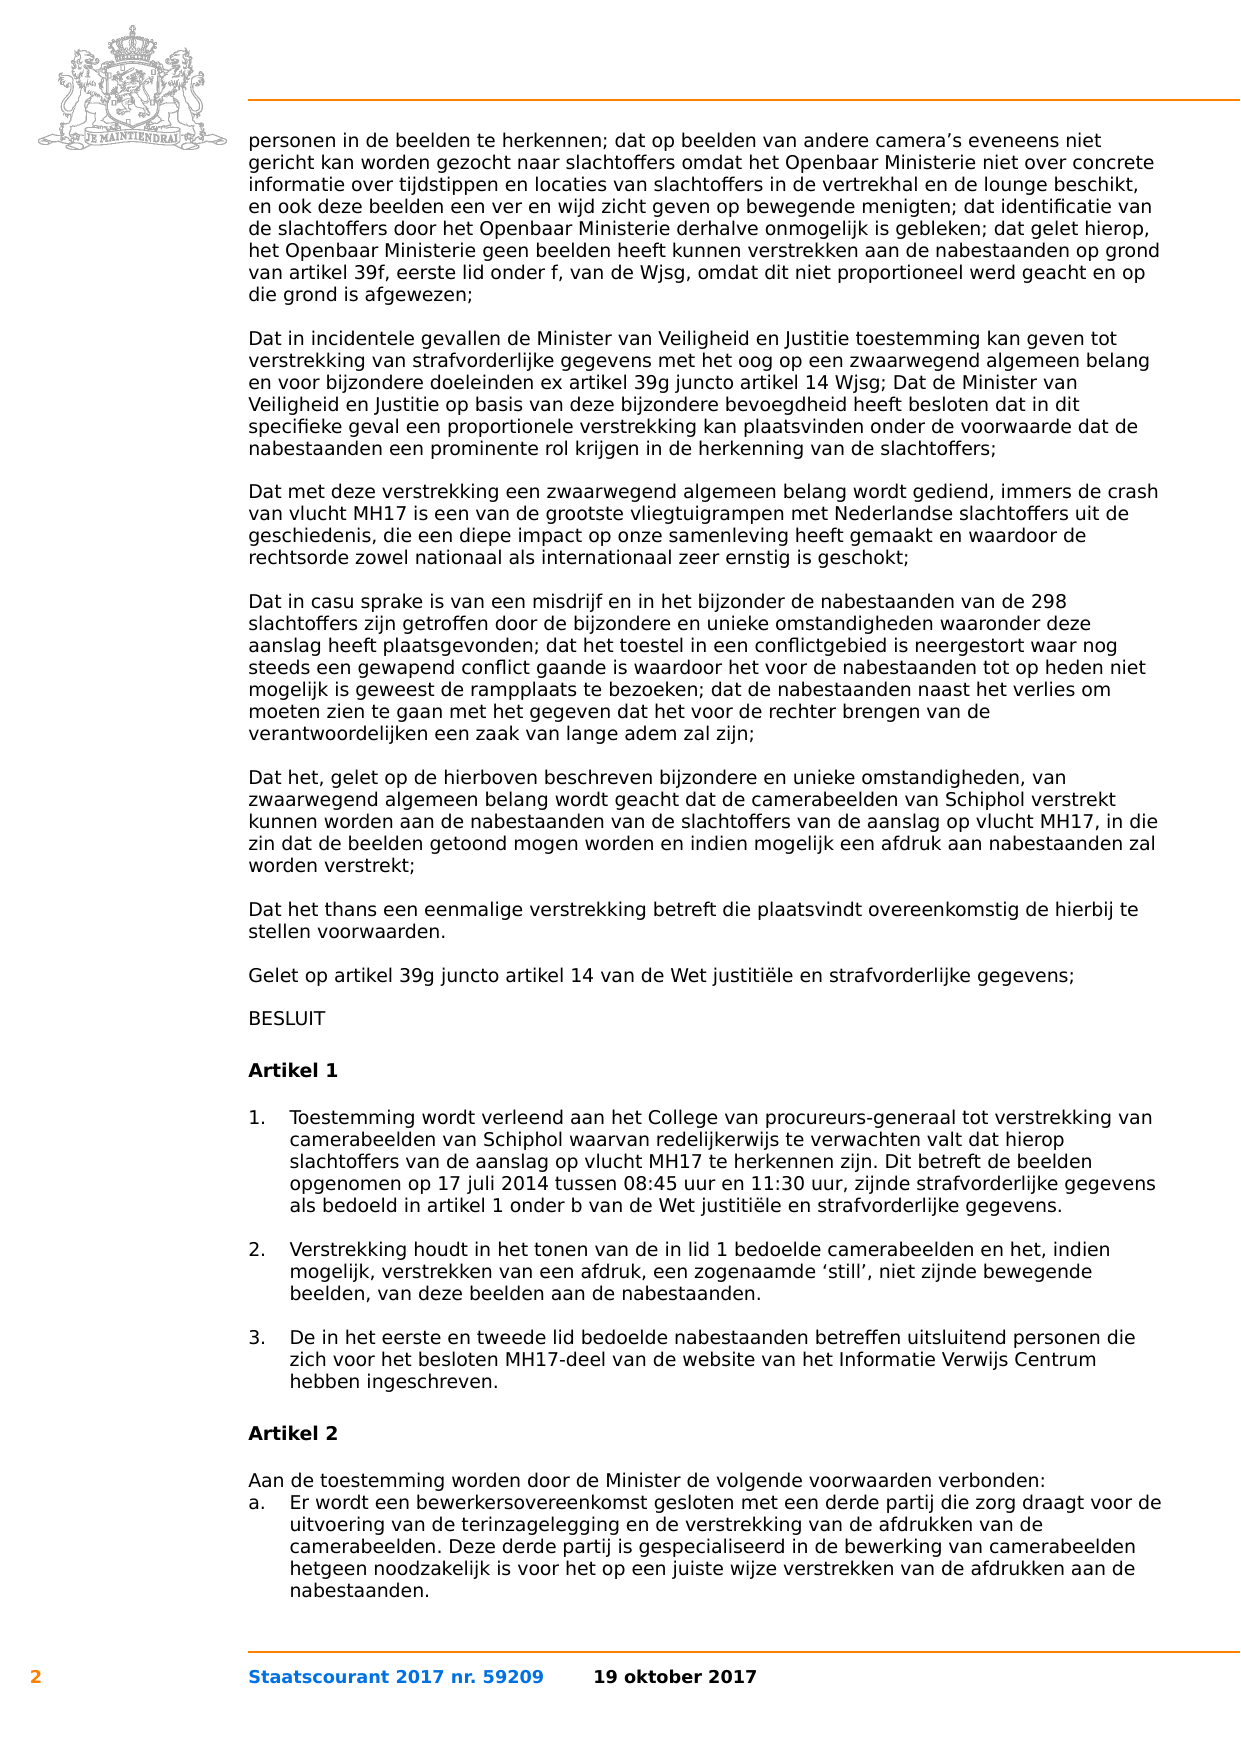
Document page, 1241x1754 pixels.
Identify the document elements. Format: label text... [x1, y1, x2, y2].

text BESLUIT [248, 1008, 1163, 1030]
text personen in de beelden te herkennen; dat op beelden van andere camera’s eveneens niet gericht kan worden gezocht naar slachtoffers omdat het Openbaar Ministerie niet over concrete informatie over tijdstippen en locaties van slachtoffers in de vertrekhal en de lounge beschikt, en ook deze beelden een ver en wijd zicht geven op bewegende menigten; dat identificatie van de slachtoffers door het Openbaar Ministerie derhalve onmogelijk is gebleken; dat gelet hierop, het Openbaar Ministerie geen beelden heeft kunnen verstrekken aan de nabestaanden op grond van artikel 39f, eerste lid onder f, van de Wjsg, omdat dit niet proportioneel werd geacht en op die grond is afgewezen; [248, 130, 1163, 306]
text Dat het thans een eenmalige verstrekking betreft die plaatsvindt overeenkomstig de hierbij te stellen voorwaarden. [248, 899, 1163, 943]
text Gelet op artikel 39g juncto artikel 14 van de Wet justitiële en strafvorderlijke gegevens; [248, 964, 1163, 986]
text Aan de toestemming worden door de Minister de volgende voorwaarden verbonden: [248, 1470, 1163, 1492]
text 3. De in het eerste en tweede lid bedoelde nabestaanden betreffen uitsluitend personen die zich voor het besloten MH17-deel van de website van het Informatie Verwijs Centrum hebben ingeschreven. [248, 1327, 1163, 1393]
text Dat het, gelet op de hierboven beschreven bijzondere en unieke omstandigheden, van zwaarwegend algemeen belang wordt geacht dat de camerabeelden van Schiphol verstrekt kunnen worden aan de nabestaanden van de slachtoffers van de aanslag op vlucht MH17, in die zin dat de beelden getoond mogen worden en indien mogelijk een afdruk aan nabestaanden zal worden verstrekt; [248, 767, 1163, 877]
subtitle Artikel 2 [248, 1423, 1163, 1445]
text 2. Verstrekking houdt in het tonen van de in lid 1 bedoelde camerabeelden en het, indien mogelijk, verstrekken van een afdruk, een zogenaamde ‘still’, niet zijnde bewegende beelden, van deze beelden aan de nabestaanden. [248, 1239, 1163, 1305]
subtitle Artikel 1 [248, 1060, 1163, 1082]
picture [38, 25, 227, 150]
text a. Er wordt een bewerkersovereenkomst gesloten met een derde partij die zorg draagt voor de uitvoering van de terinzagelegging en de verstrekking van de afdrukken van de camerabeelden. Deze derde partij is gespecialiseerd in de bewerking van camerabeelden hetgeen noodzakelijk is voor het op een juiste wijze verstrekken van de afdrukken aan de nabestaanden. [248, 1492, 1163, 1602]
text Dat in incidentele gevallen de Minister van Veiligheid en Justitie toestemming kan geven tot verstrekking van strafvorderlijke gegevens met het oog op een zwaarwegend algemeen belang en voor bijzondere doeleinden ex artikel 39g juncto artikel 14 Wjsg; Dat de Minister van Veiligheid en Justitie op basis van deze bijzondere bevoegdheid heeft besloten dat in dit specifieke geval een proportionele verstrekking kan plaatsvinden onder de voorwaarde dat de nabestaanden een prominente rol krijgen in de herkenning van de slachtoffers; [248, 328, 1163, 459]
text Dat in casu sprake is van een misdrijf en in het bijzonder de nabestaanden van de 298 slachtoffers zijn getroffen door de bijzondere en unieke omstandigheden waaronder deze aanslag heeft plaatsgevonden; dat het toestel in een conflictgebied is neergestort waar nog steeds een gewapend conflict gaande is waardoor het voor de nabestaanden tot op heden niet mogelijk is geweest de rampplaats te bezoeken; dat de nabestaanden naast het verlies om moeten zien te gaan met het gegeven dat het voor de rechter brengen van de verantwoordelijken een zaak van lange adem zal zijn; [248, 591, 1163, 745]
text Dat met deze verstrekking een zwaarwegend algemeen belang wordt gediend, immers de crash van vlucht MH17 is een van de grootste vliegtuigrampen met Nederlandse slachtoffers uit de geschiedenis, die een diepe impact op onze samenleving heeft gemaakt en waardoor de rechtsorde zowel nationaal als internationaal zeer ernstig is geschokt; [248, 481, 1163, 569]
text 1. Toestemming wordt verleend aan het College van procureurs-generaal tot verstrekking van camerabeelden van Schiphol waarvan redelijkerwijs te verwachten valt dat hierop slachtoffers van de aanslag op vlucht MH17 te herkennen zijn. Dit betreft de beelden opgenomen op 17 juli 2014 tussen 08:45 uur en 11:30 uur, zijnde strafvorderlijke gegevens als bedoeld in artikel 1 onder b van de Wet justitiële en strafvorderlijke gegevens. [248, 1107, 1163, 1217]
